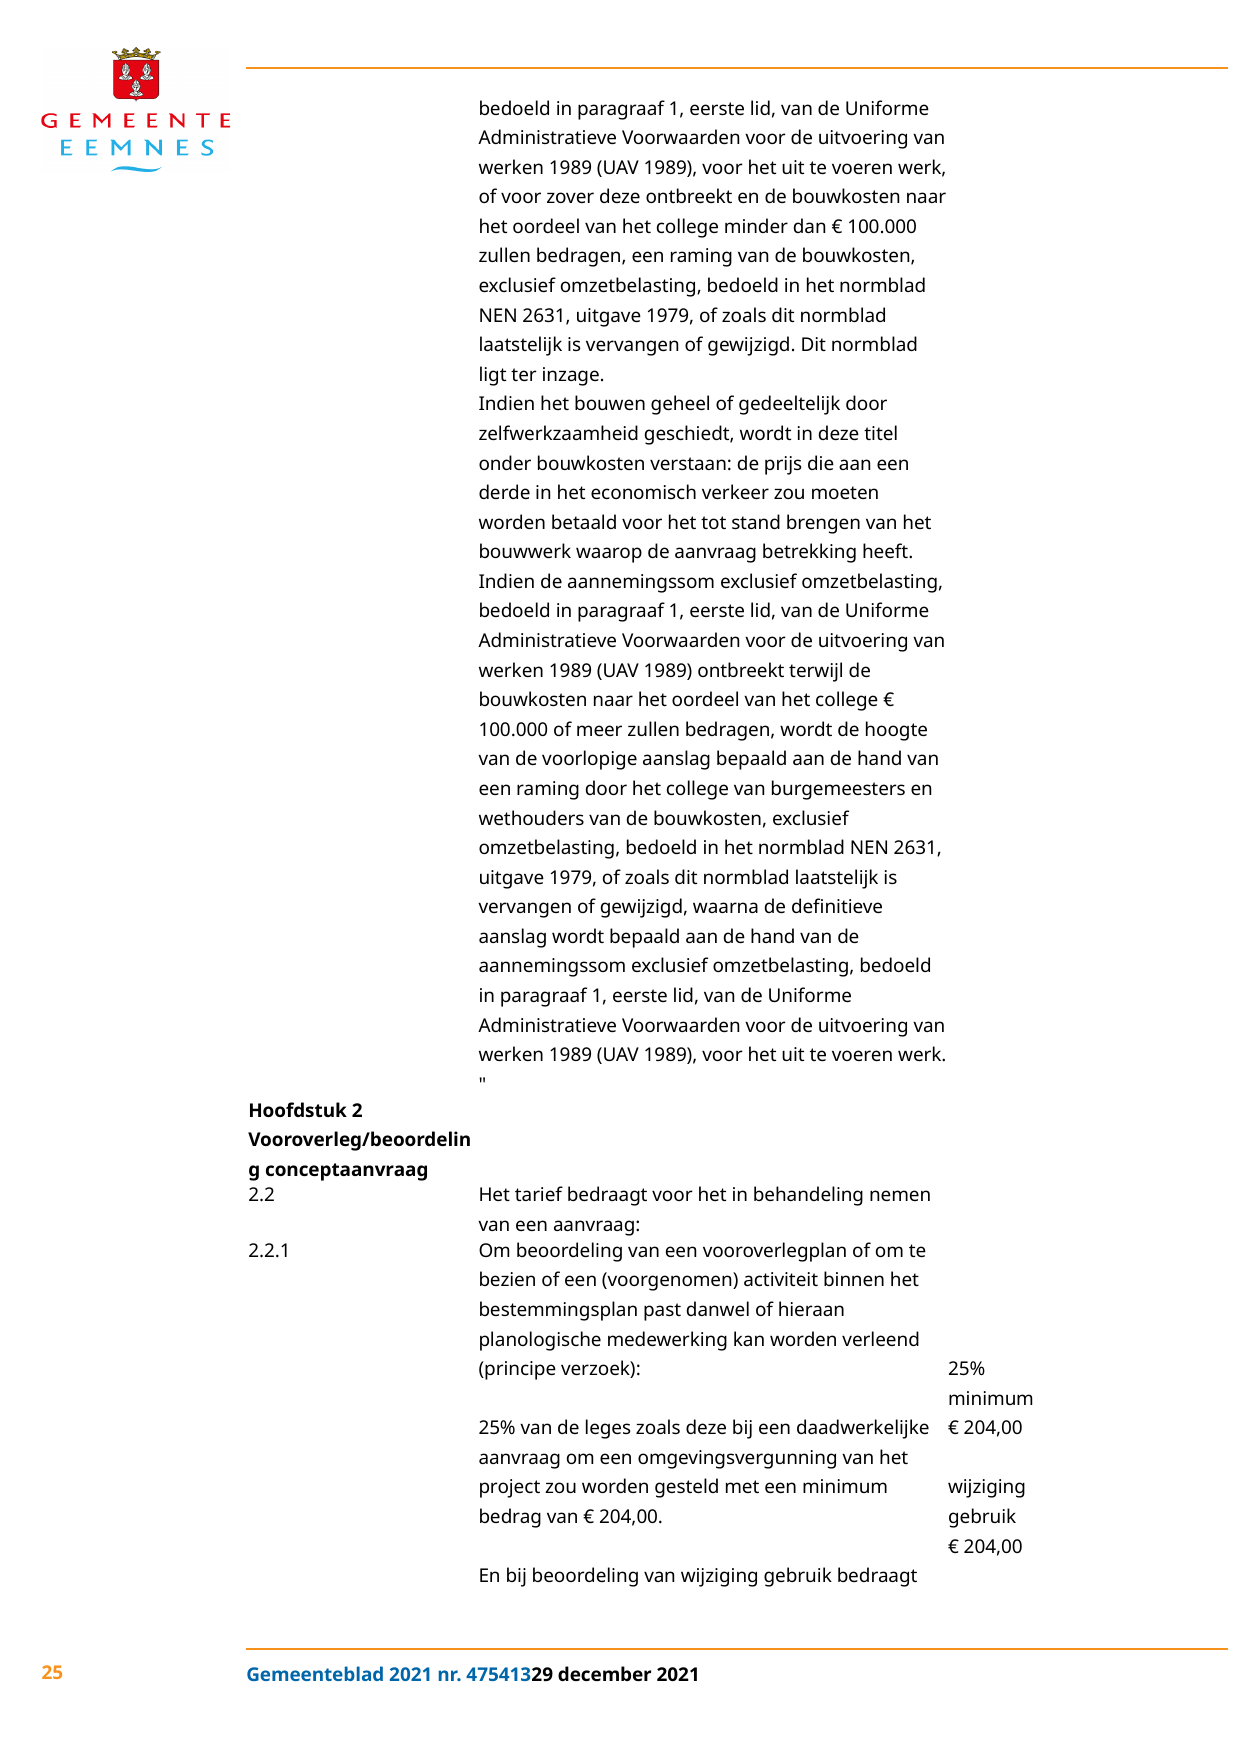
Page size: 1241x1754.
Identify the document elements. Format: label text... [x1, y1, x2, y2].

table_cell 2.2 [248, 1182, 478, 1237]
table_cell 2.2.1 [248, 1237, 478, 1588]
table_cell Hoofdstuk 2 Vooroverleg/beoordeling conceptaanvraag [248, 1097, 478, 1182]
table_cell [948, 1182, 1152, 1237]
picture [41, 47, 231, 172]
table_cell 25% minimum € 204,00 wijziging gebruik € 204,00 [948, 1237, 1152, 1588]
table_cell [478, 1097, 948, 1182]
table_cell Het tarief bedraagt voor het in behandeling nemen van een aanvraag: [478, 1182, 948, 1237]
table_cell [248, 95, 478, 1097]
table_cell Om beoordeling van een vooroverlegplan of om te bezien of een (voorgenomen) activiteit binnen het bestemmingsplan past danwel of hieraan planologische medewerking kan worden verleend (principe verzoek): 25% van de leges zoals deze bij een daadwerkelijke aanvraag om een omgevingsvergunning van het project zou worden gesteld met een minimum bedrag van € 204,00. En bij beoordeling van wijziging gebruik bedraagt [478, 1237, 948, 1588]
table_cell bedoeld in paragraaf 1, eerste lid, van de Uniforme Administratieve Voorwaarden voor de uitvoering van werken 1989 (UAV 1989), voor het uit te voeren werk, of voor zover deze ontbreekt en de bouwkosten naar het oordeel van het college minder dan € 100.000 zullen bedragen, een raming van de bouwkosten, exclusief omzetbelasting, bedoeld in het normblad NEN 2631, uitgave 1979, of zoals dit normblad laatstelijk is vervangen of gewijzigd. Dit normblad ligt ter inzage. Indien het bouwen geheel of gedeeltelijk door zelfwerkzaamheid geschiedt, wordt in deze titel onder bouwkosten verstaan: de prijs die aan een derde in het economisch verkeer zou moeten worden betaald voor het tot stand brengen van het bouwwerk waarop de aanvraag betrekking heeft. Indien de aannemingssom exclusief omzetbelasting, bedoeld in paragraaf 1, eerste lid, van de Uniforme Administratieve Voorwaarden voor de uitvoering van werken 1989 (UAV 1989) ontbreekt terwijl de bouwkosten naar het oordeel van het college € 100.000 of meer zullen bedragen, wordt de hoogte van de voorlopige aanslag bepaald aan de hand van een raming door het college van burgemeesters en wethouders van de bouwkosten, exclusief omzetbelasting, bedoeld in het normblad NEN 2631, uitgave 1979, of zoals dit normblad laatstelijk is vervangen of gewijzigd, waarna de definitieve aanslag wordt bepaald aan de hand van de aannemingssom exclusief omzetbelasting, bedoeld in paragraaf 1, eerste lid, van de Uniforme Administratieve Voorwaarden voor de uitvoering van werken 1989 (UAV 1989), voor het uit te voeren werk. " [478, 95, 948, 1097]
table_cell [948, 1097, 1152, 1182]
table_cell [948, 95, 1152, 1097]
